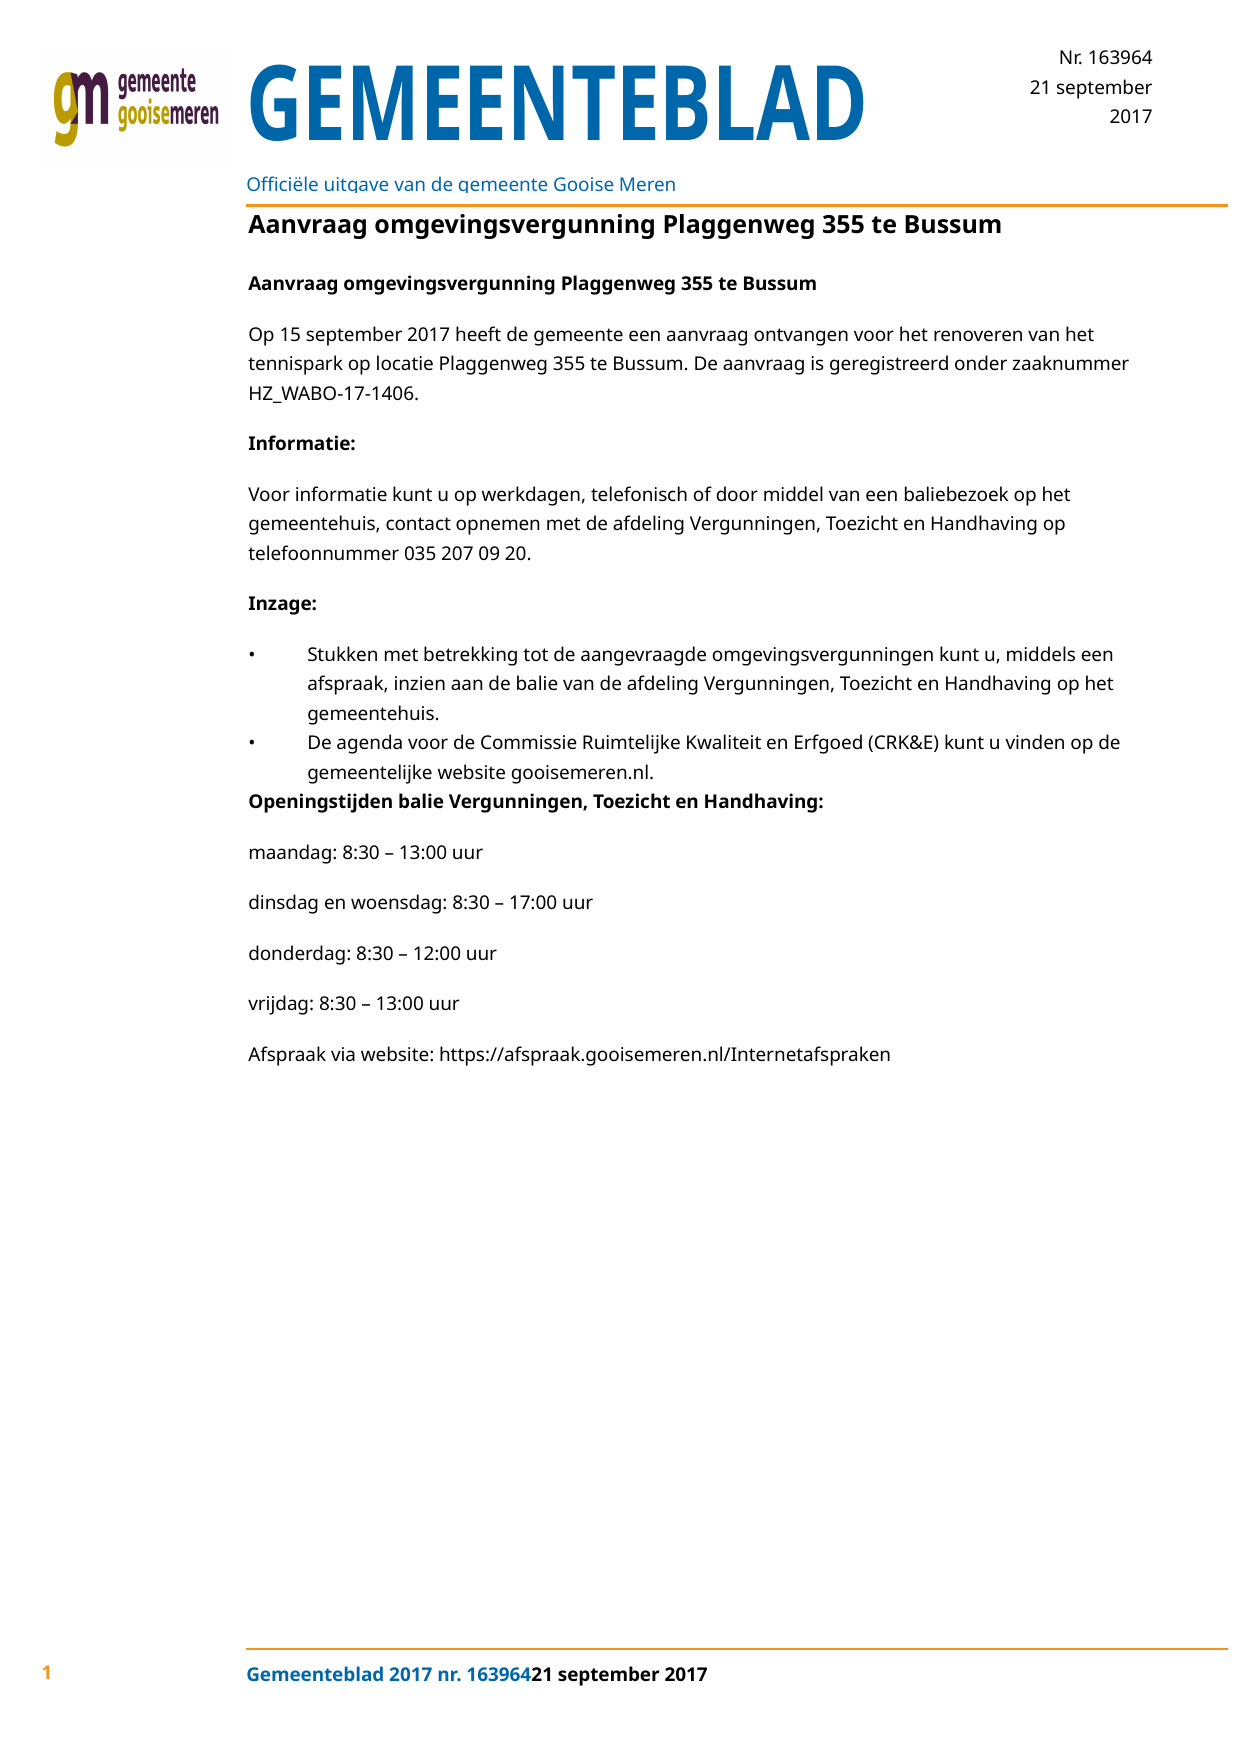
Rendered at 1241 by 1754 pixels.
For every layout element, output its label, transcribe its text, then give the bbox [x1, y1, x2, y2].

text Afspraak via website: https://afspraak.gooisemeren.nl/Internetafspraken [248, 1041, 1152, 1066]
text Informatie: [248, 430, 1152, 456]
text Aanvraag omgevingsvergunning Plaggenweg 355 te Bussum [248, 207, 1152, 241]
list De agenda voor de Commissie Ruimtelijke Kwaliteit en Erfgoed (CRK&E) kunt u vinden op de gemeentelijke website gooisemeren.nl. [248, 729, 1152, 785]
text Aanvraag omgevingsvergunning Plaggenweg 355 te Bussum [248, 270, 1152, 296]
text Op 15 september 2017 heeft de gemeente een aanvraag ontvangen voor het renoveren van het tennispark op locatie Plaggenweg 355 te Bussum. De aanvraag is geregistreerd onder zaaknummer HZ_WABO-17-1406. [248, 321, 1152, 406]
text vrijdag: 8:30 – 13:00 uur [248, 990, 1152, 1016]
text Voor informatie kunt u op werkdagen, telefonisch of door middel van een baliebezoek op het gemeentehuis, contact opnemen met de afdeling Vergunningen, Toezicht en Handhaving op telefoonnummer 035 207 09 20. [248, 481, 1152, 566]
text dinsdag en woensdag: 8:30 – 17:00 uur [248, 889, 1152, 915]
text maandag: 8:30 – 13:00 uur [248, 839, 1152, 865]
text Openingstijden balie Vergunningen, Toezicht en Handhaving: [248, 789, 1152, 814]
picture [41, 47, 231, 172]
text Inzage: [248, 590, 1152, 616]
list Stukken met betrekking tot de aangevraagde omgevingsvergunningen kunt u, middels een afspraak, inzien aan de balie van de afdeling Vergunningen, Toezicht en Handhaving op het gemeentehuis. [248, 641, 1152, 726]
text donderdag: 8:30 – 12:00 uur [248, 940, 1152, 966]
